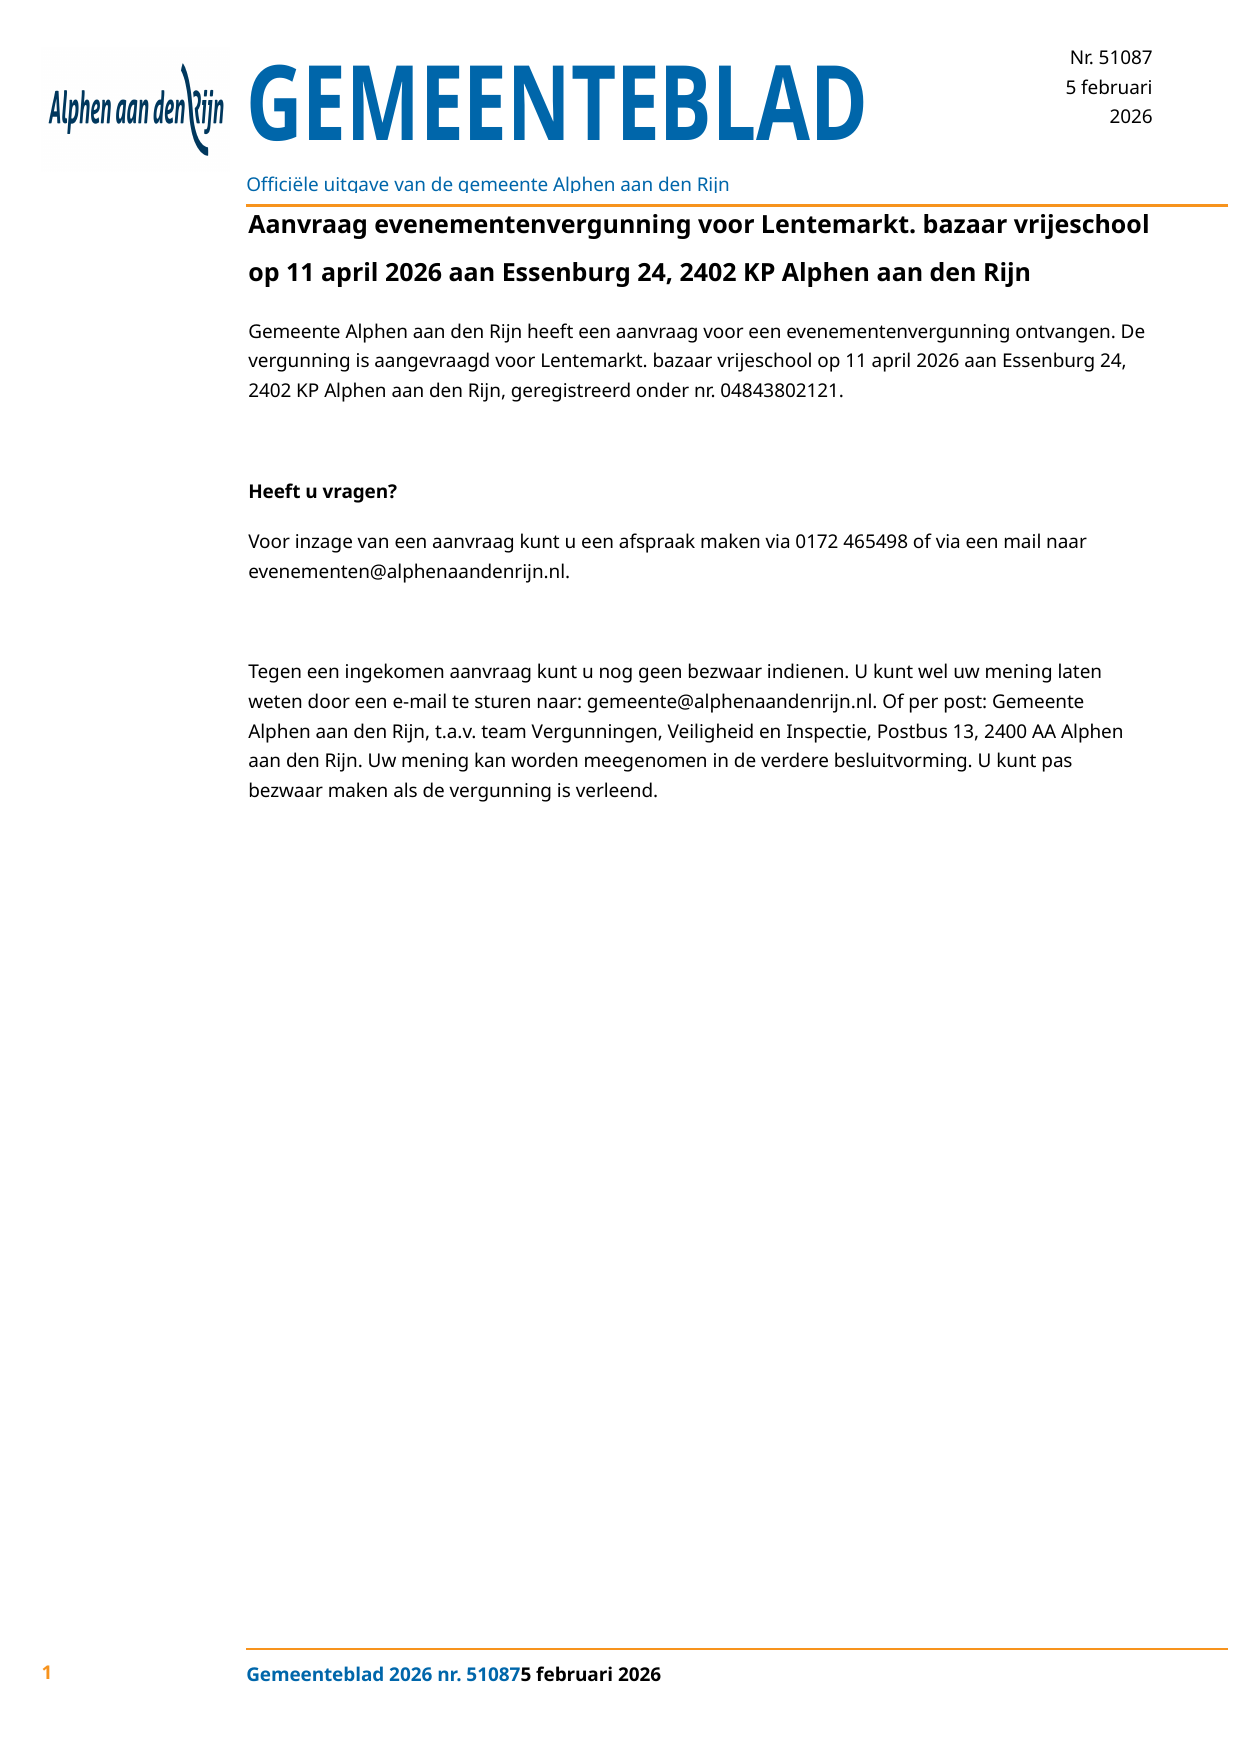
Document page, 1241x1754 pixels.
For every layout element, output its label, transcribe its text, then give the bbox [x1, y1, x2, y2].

text Tegen een ingekomen aanvraag kunt u nog geen bezwaar indienen. U kunt wel uw mening laten weten door een e-mail te sturen naar: gemeente@alphenaandenrijn.nl. Of per post: Gemeente Alphen aan den Rijn, t.a.v. team Vergunningen, Veiligheid en Inspectie, Postbus 13, 2400 AA Alphen aan den Rijn. Uw mening kan worden meegenomen in de verdere besluitvorming. U kunt pas bezwaar maken als de vergunning is verleend. [248, 659, 1152, 803]
picture [41, 47, 231, 172]
text Heeft u vragen? [248, 478, 1152, 504]
text Aanvraag evenementenvergunning voor Lentemarkt. bazaar vrijeschool op 11 april 2026 aan Essenburg 24, 2402 KP Alphen aan den Rijn [248, 207, 1152, 288]
text Voor inzage van een aanvraag kunt u een afspraak maken via 0172 465498 of via een mail naar evenementen@alphenaandenrijn.nl. [248, 528, 1152, 584]
text Gemeente Alphen aan den Rijn heeft een aanvraag voor een evenementenvergunning ontvangen. De vergunning is aangevraagd voor Lentemarkt. bazaar vrijeschool op 11 april 2026 aan Essenburg 24, 2402 KP Alphen aan den Rijn, geregistreerd onder nr. 04843802121. [248, 318, 1152, 403]
